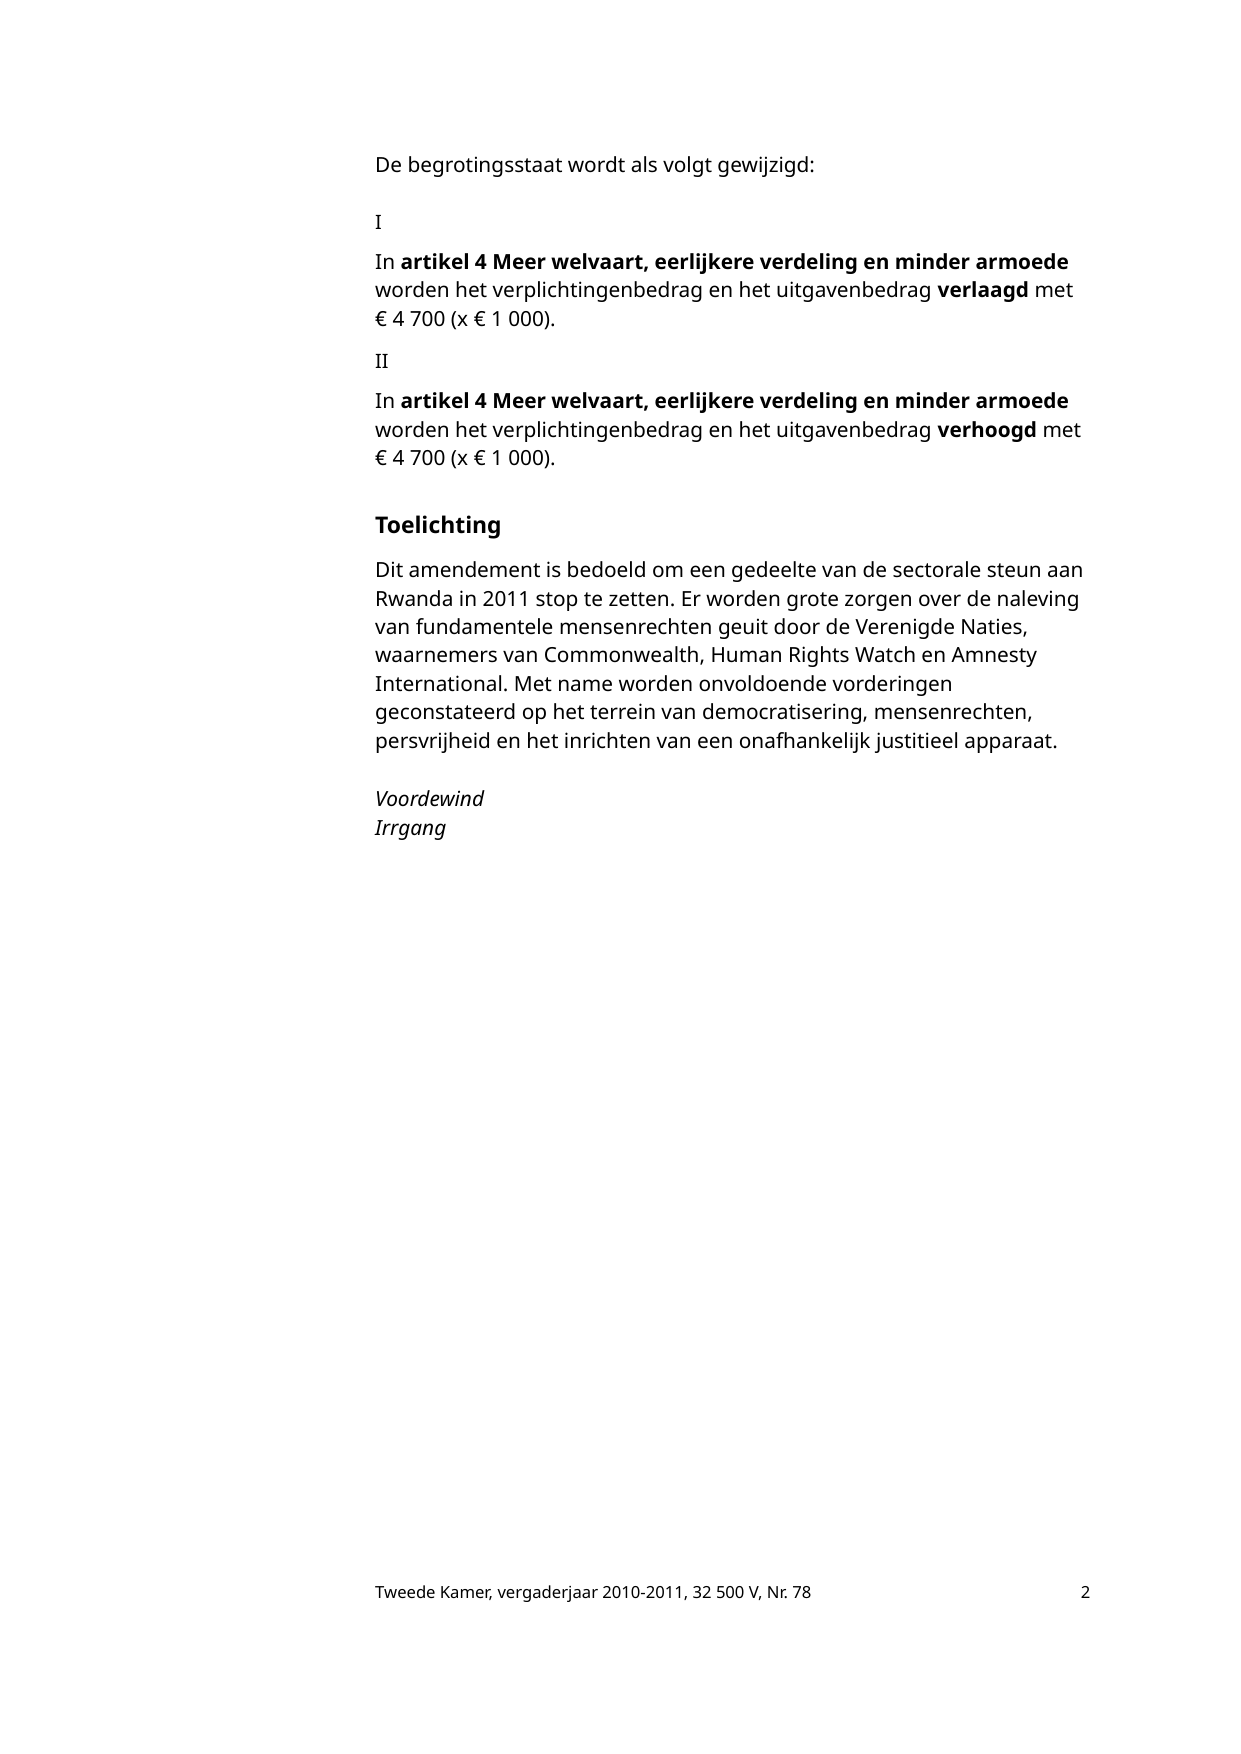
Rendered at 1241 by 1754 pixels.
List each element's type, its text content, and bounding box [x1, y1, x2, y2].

text Irrgang [375, 813, 1090, 841]
text In artikel 4 Meer welvaart, eerlijkere verdeling en minder armoede worden het verplichtingenbedrag en het uitgavenbedrag verlaagd met € 4 700 (x € 1 000). [375, 247, 1090, 332]
text De begrotingsstaat wordt als volgt gewijzigd: [375, 150, 1090, 178]
text Dit amendement is bedoeld om een gedeelte van de sectorale steun aan Rwanda in 2011 stop te zetten. Er worden grote zorgen over de naleving van fundamentele mensenrechten geuit door de Verenigde Naties, waarnemers van Commonwealth, Human Rights Watch en Amnesty International. Met name worden onvoldoende vorderingen geconstateerd op het terrein van democratisering, mensenrechten, persvrijheid en het inrichten van een onafhankelijk justitieel apparaat. [375, 555, 1090, 754]
subtitle Toelichting [375, 509, 1090, 540]
text II [375, 347, 1090, 374]
text Voordewind [375, 784, 1090, 813]
text I [375, 208, 1090, 235]
text In artikel 4 Meer welvaart, eerlijkere verdeling en minder armoede worden het verplichtingenbedrag en het uitgavenbedrag verhoogd met € 4 700 (x € 1 000). [375, 386, 1090, 472]
